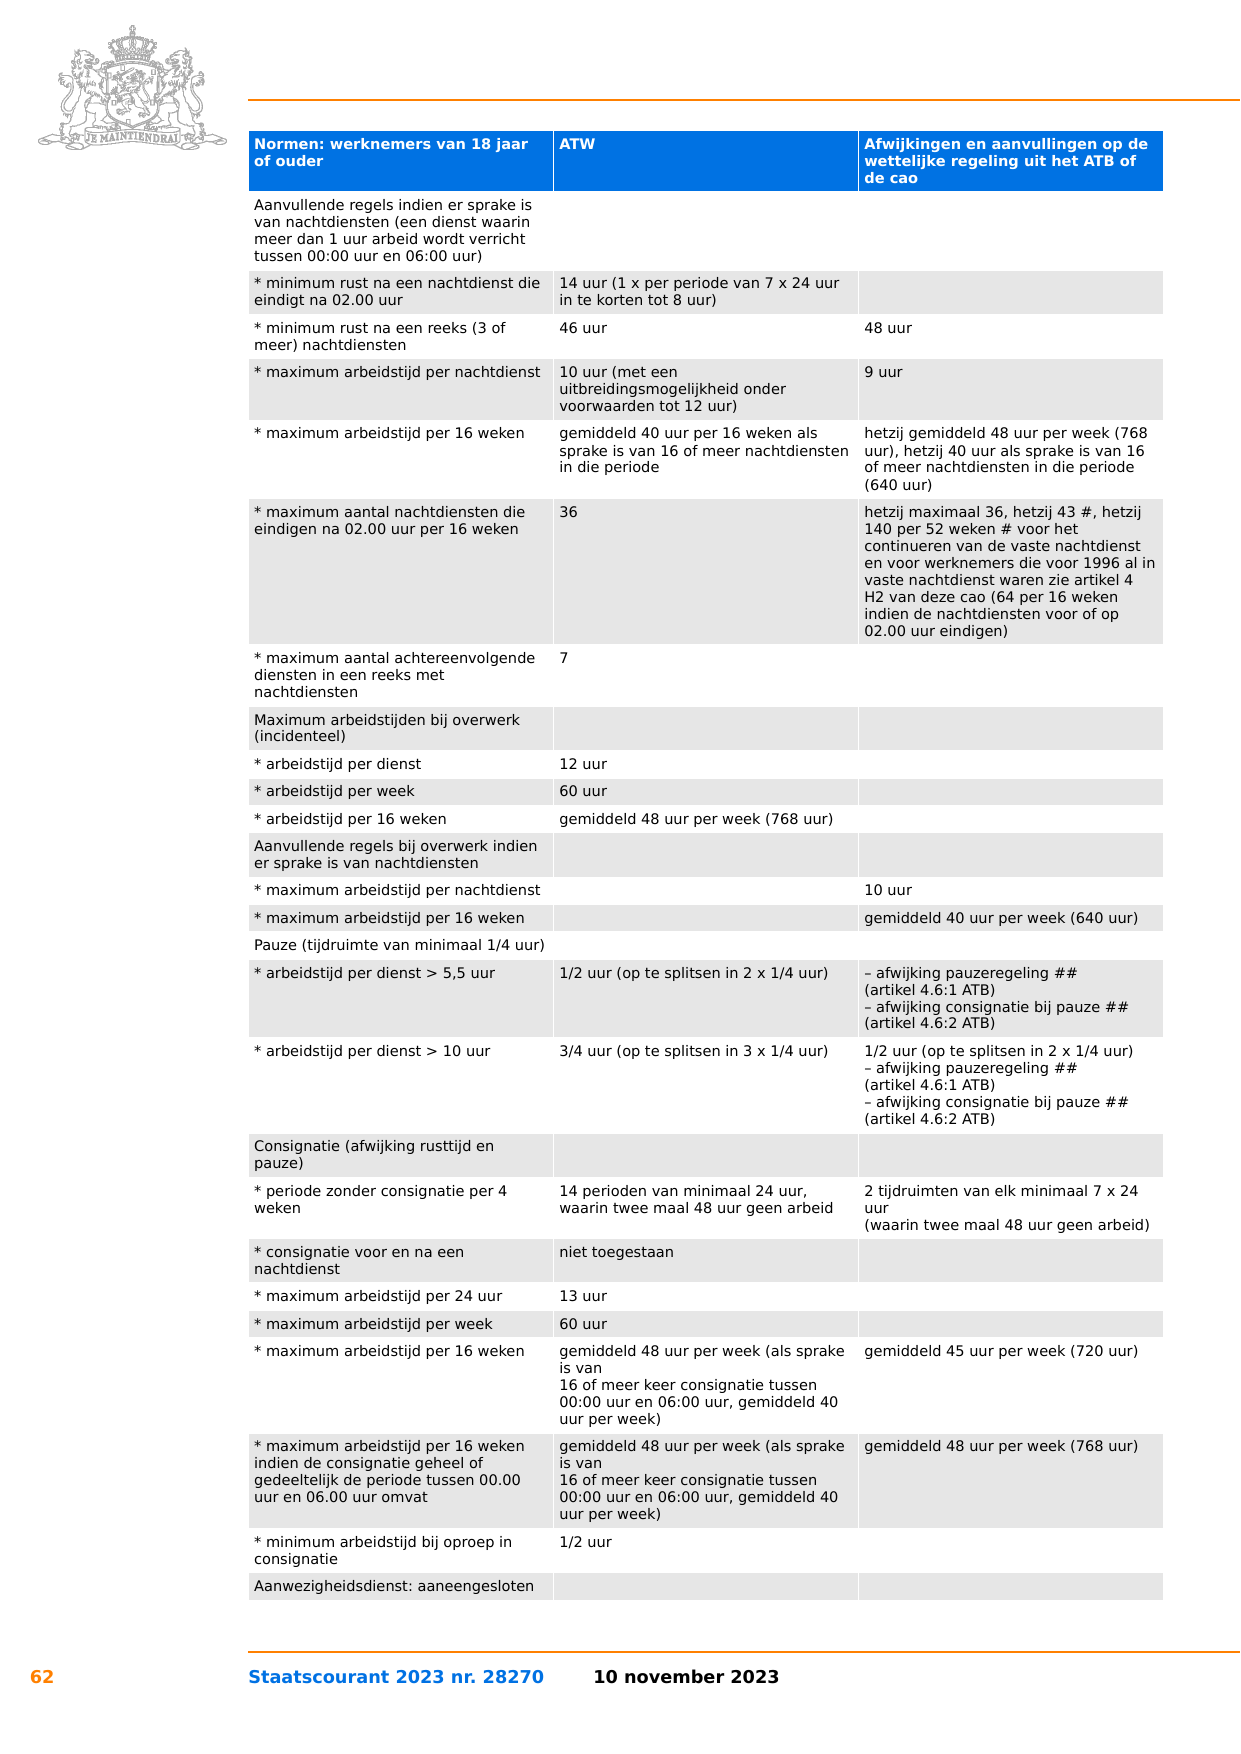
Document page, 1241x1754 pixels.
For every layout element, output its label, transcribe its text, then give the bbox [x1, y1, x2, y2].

table_cell [554, 1134, 858, 1177]
table_header Normen: werknemers van 18 jaar of ouder [249, 131, 553, 191]
table_cell gemiddeld 48 uur per week (als sprake is van 16 of meer keer consignatie tussen 00:00 uur en 06:00 uur, gemiddeld 40 uur per week) [554, 1434, 858, 1528]
table_cell * consignatie voor en na een nachtdienst [249, 1239, 553, 1282]
table_cell 14 uur (1 x per periode van 7 x 24 uur in te korten tot 8 uur) [554, 271, 858, 314]
table_cell * maximum arbeidstijd per 16 weken indien de consignatie geheel of gedeeltelijk de periode tussen 00.00 uur en 06.00 uur omvat [249, 1434, 553, 1528]
table_cell [859, 1573, 1163, 1600]
table_cell [554, 933, 858, 959]
table_cell * minimum arbeidstijd bij oproep in consignatie [249, 1529, 553, 1572]
table_cell [859, 1529, 1163, 1572]
table_cell [859, 806, 1163, 832]
table_cell 9 uur [859, 359, 1163, 420]
table_cell [554, 833, 858, 877]
table_cell hetzij maximaal 36, hetzij 43 #, hetzij 140 per 52 weken # voor het continueren van de vaste nachtdienst en voor werknemers die voor 1996 al in vaste nachtdienst waren zie artikel 4 H2 van deze cao (64 per 16 weken indien de nachtdiensten voor of op 02.00 uur eindigen) [859, 499, 1163, 644]
table_cell * arbeidstijd per week [249, 779, 553, 805]
table_cell * maximum arbeidstijd per 24 uur [249, 1284, 553, 1310]
table_cell 1/2 uur (op te splitsen in 2 x 1/4 uur) [554, 960, 858, 1037]
table_cell 1/2 uur (op te splitsen in 2 x 1/4 uur) – afwijking pauzeregeling ## (artikel 4.6:1 ATB) – afwijking consignatie bij pauze ## (artikel 4.6:2 ATB) [859, 1038, 1163, 1132]
table_cell 7 [554, 645, 858, 706]
table_cell gemiddeld 48 uur per week (768 uur) [859, 1434, 1163, 1528]
table_cell 60 uur [554, 1311, 858, 1337]
table_cell 3/4 uur (op te splitsen in 3 x 1/4 uur) [554, 1038, 858, 1132]
table_cell * maximum arbeidstijd per nachtdienst [249, 878, 553, 904]
table_cell gemiddeld 48 uur per week (768 uur) [554, 806, 858, 832]
table_cell * maximum aantal nachtdiensten die eindigen na 02.00 uur per 16 weken [249, 499, 553, 644]
table_cell 60 uur [554, 779, 858, 805]
table_cell * maximum arbeidstijd per 16 weken [249, 905, 553, 931]
table_cell * arbeidstijd per 16 weken [249, 806, 553, 832]
table_header Afwijkingen en aanvullingen op de wettelijke regeling uit het ATB of de cao [859, 131, 1163, 191]
picture [38, 25, 227, 150]
table_cell Aanwezigheidsdienst: aaneengesloten [249, 1573, 553, 1600]
table_cell Pauze (tijdruimte van minimaal 1/4 uur) [249, 933, 553, 959]
table_header ATW [554, 131, 858, 191]
table_cell [859, 1134, 1163, 1177]
table_cell hetzij gemiddeld 48 uur per week (768 uur), hetzij 40 uur als sprake is van 16 of meer nachtdiensten in die periode (640 uur) [859, 421, 1163, 498]
table_cell gemiddeld 40 uur per 16 weken als sprake is van 16 of meer nachtdiensten in die periode [554, 421, 858, 498]
table_cell Aanvullende regels indien er sprake is van nachtdiensten (een dienst waarin meer dan 1 uur arbeid wordt verricht tussen 00:00 uur en 06:00 uur) [249, 192, 553, 269]
table_cell * minimum rust na een nachtdienst die eindigt na 02.00 uur [249, 271, 553, 314]
table_cell [554, 1573, 858, 1600]
table_cell 46 uur [554, 315, 858, 358]
table_cell gemiddeld 40 uur per week (640 uur) [859, 905, 1163, 931]
table_cell 10 uur (met een uitbreidingsmogelijkheid onder voorwaarden tot 12 uur) [554, 359, 858, 420]
table_cell gemiddeld 48 uur per week (als sprake is van 16 of meer keer consignatie tussen 00:00 uur en 06:00 uur, gemiddeld 40 uur per week) [554, 1338, 858, 1433]
table_cell Consignatie (afwijking rusttijd en pauze) [249, 1134, 553, 1177]
table_cell – afwijking pauzeregeling ## (artikel 4.6:1 ATB) – afwijking consignatie bij pauze ## (artikel 4.6:2 ATB) [859, 960, 1163, 1037]
table_cell * maximum arbeidstijd per week [249, 1311, 553, 1337]
table_cell 12 uur [554, 751, 858, 777]
table_cell * arbeidstijd per dienst > 5,5 uur [249, 960, 553, 1037]
table_cell 36 [554, 499, 858, 644]
table_cell * maximum aantal achtereenvolgende diensten in een reeks met nachtdiensten [249, 645, 553, 706]
table_cell niet toegestaan [554, 1239, 858, 1282]
table_cell [859, 751, 1163, 777]
table_cell Aanvullende regels bij overwerk indien er sprake is van nachtdiensten [249, 833, 553, 877]
table_cell * minimum rust na een reeks (3 of meer) nachtdiensten [249, 315, 553, 358]
table_cell 1/2 uur [554, 1529, 858, 1572]
table_cell 2 tijdruimten van elk minimaal 7 x 24 uur (waarin twee maal 48 uur geen arbeid) [859, 1178, 1163, 1238]
table_cell [554, 878, 858, 904]
table_cell [859, 1311, 1163, 1337]
table_cell [554, 707, 858, 750]
table_cell 13 uur [554, 1284, 858, 1310]
table_cell 10 uur [859, 878, 1163, 904]
table_cell [859, 271, 1163, 314]
table_cell [859, 779, 1163, 805]
table_cell [554, 905, 858, 931]
table_cell * arbeidstijd per dienst [249, 751, 553, 777]
table_cell [859, 1284, 1163, 1310]
table_cell Maximum arbeidstijden bij overwerk (incidenteel) [249, 707, 553, 750]
table_cell [859, 933, 1163, 959]
table_cell [554, 192, 858, 269]
table_cell gemiddeld 45 uur per week (720 uur) [859, 1338, 1163, 1433]
table_cell * periode zonder consignatie per 4 weken [249, 1178, 553, 1238]
table_cell [859, 645, 1163, 706]
table_cell 48 uur [859, 315, 1163, 358]
table_cell * arbeidstijd per dienst > 10 uur [249, 1038, 553, 1132]
table_cell 14 perioden van minimaal 24 uur, waarin twee maal 48 uur geen arbeid [554, 1178, 858, 1238]
table_cell [859, 1239, 1163, 1282]
table_cell * maximum arbeidstijd per 16 weken [249, 1338, 553, 1433]
table_cell [859, 833, 1163, 877]
table_cell * maximum arbeidstijd per 16 weken [249, 421, 553, 498]
table_cell [859, 707, 1163, 750]
table_cell * maximum arbeidstijd per nachtdienst [249, 359, 553, 420]
table_cell [859, 192, 1163, 269]
